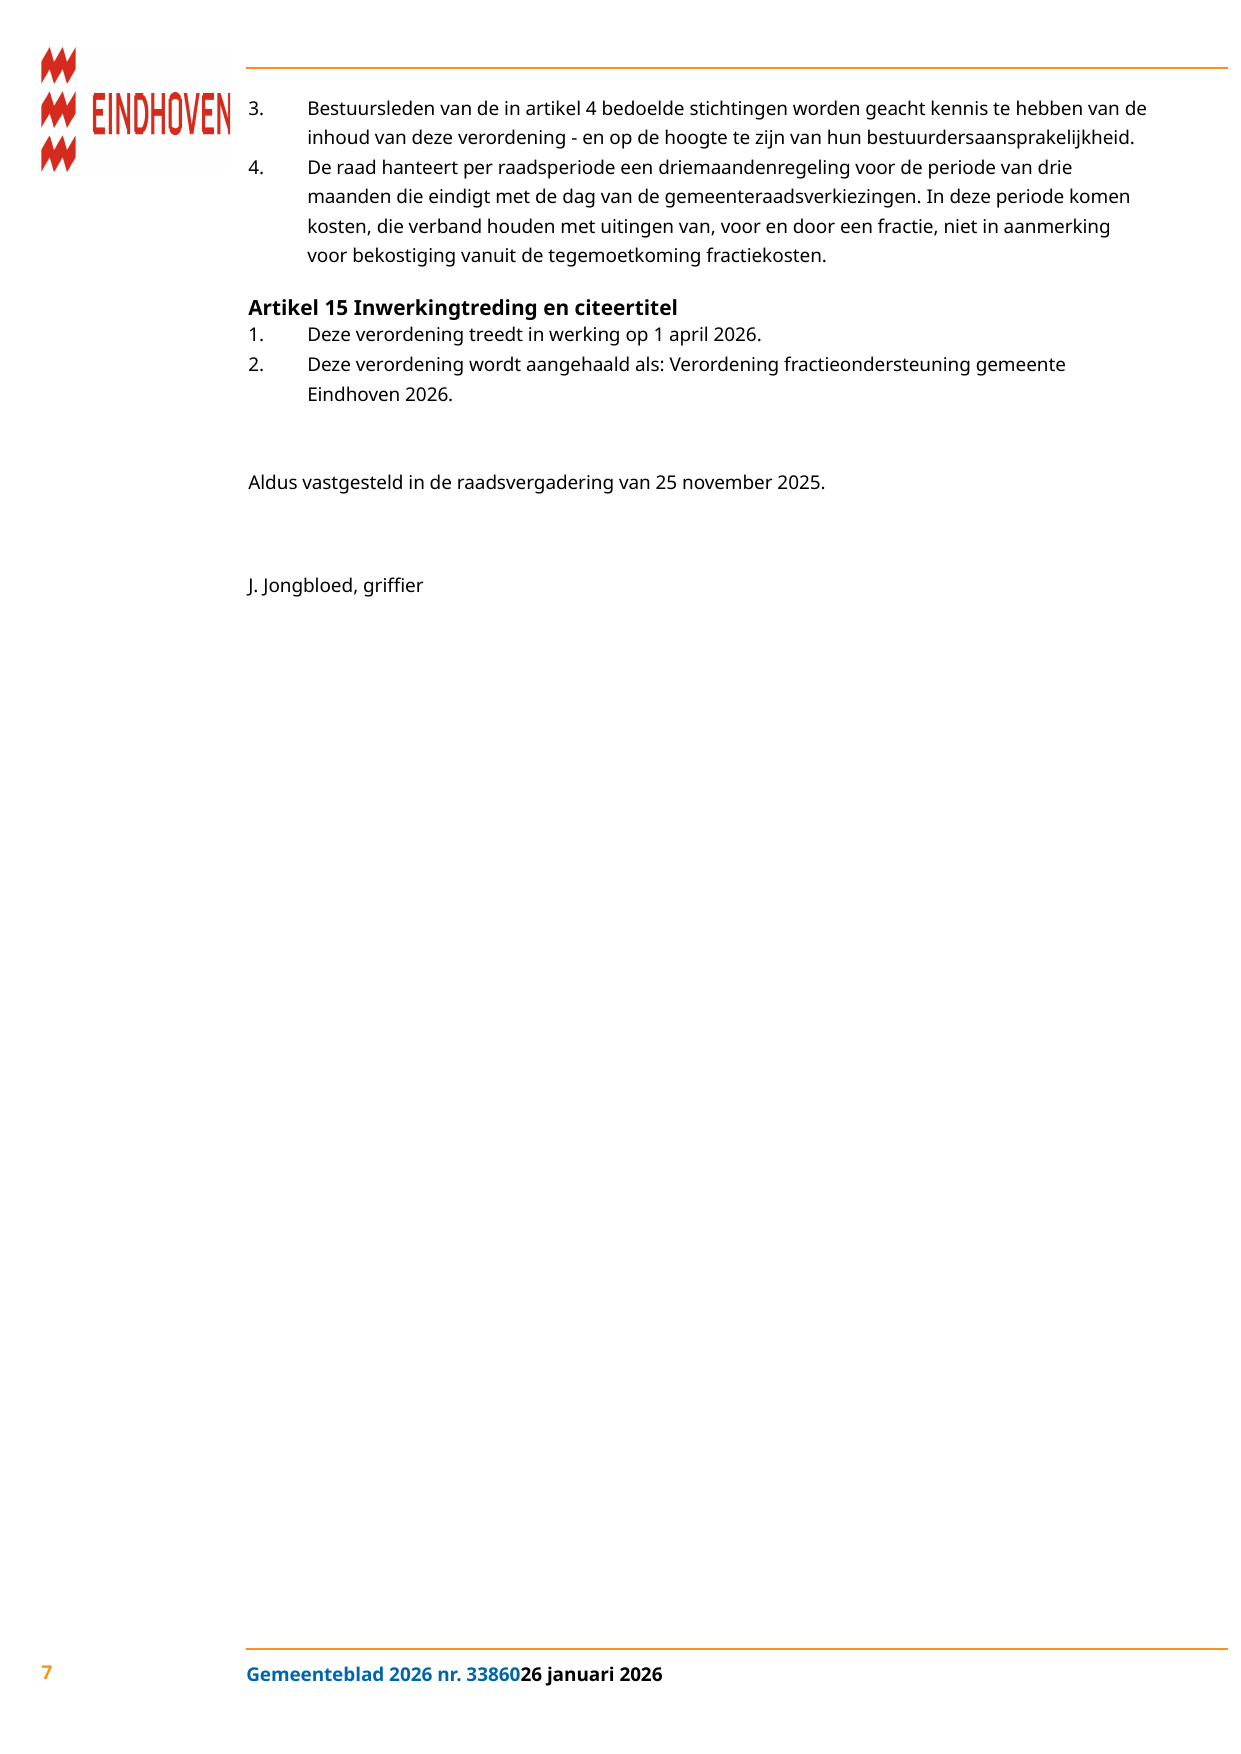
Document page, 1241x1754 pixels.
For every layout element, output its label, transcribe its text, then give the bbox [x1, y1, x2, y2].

picture [41, 47, 231, 172]
text J. Jongbloed, griffier [248, 572, 1152, 598]
list De raad hanteert per raadsperiode een driemaandenregeling voor de periode van drie maanden die eindigt met de dag van de gemeenteraadsverkiezingen. In deze periode komen kosten, die verband houden met uitingen van, voor en door een fractie, niet in aanmerking voor bekostiging vanuit de tegemoetkoming fractiekosten. [248, 154, 1152, 268]
list Deze verordening treedt in werking op 1 april 2026. [248, 322, 1152, 347]
text Aldus vastgesteld in de raadsvergadering van 25 november 2025. [248, 469, 1152, 495]
list Deze verordening wordt aangehaald als: Verordening fractieondersteuning gemeente Eindhoven 2026. [248, 351, 1152, 406]
list Bestuursleden van de in artikel 4 bedoelde stichtingen worden geacht kennis te hebben van de inhoud van deze verordening - en op de hoogte te zijn van hun bestuurdersaansprakelijkheid. [248, 95, 1152, 150]
text Artikel 15 Inwerkingtreding en citeertitel [248, 293, 1152, 322]
